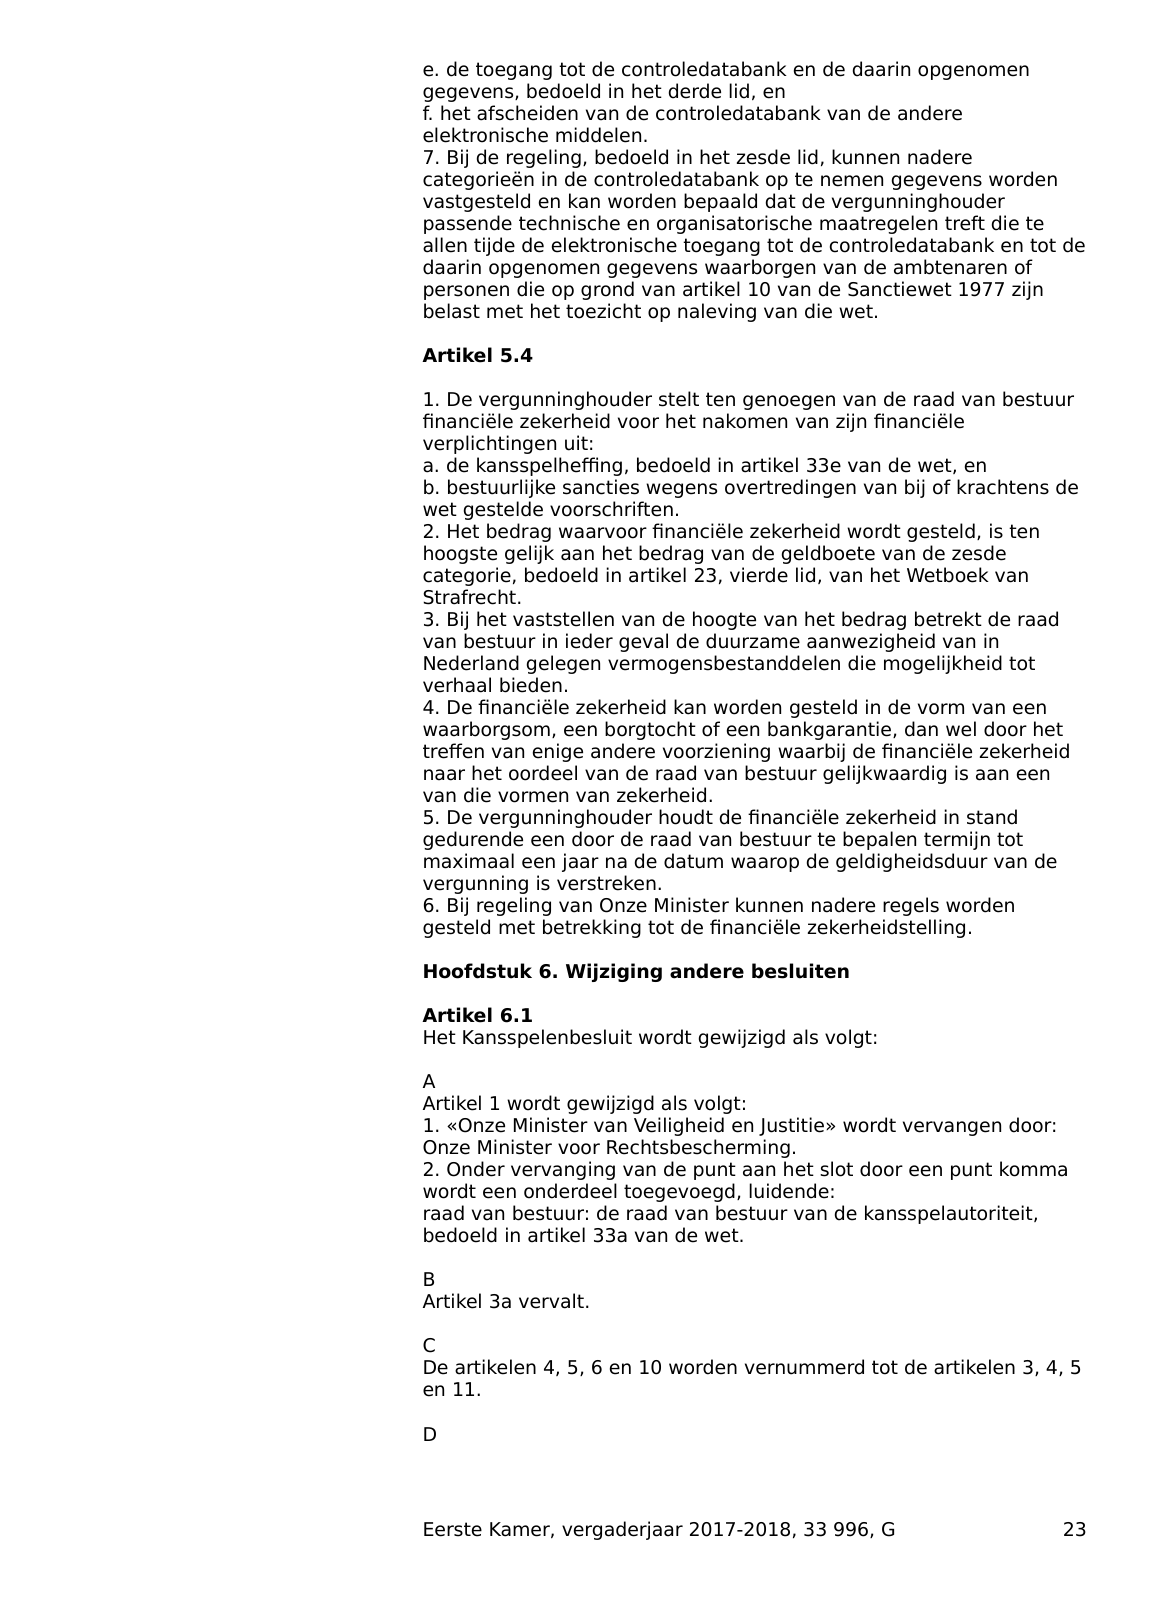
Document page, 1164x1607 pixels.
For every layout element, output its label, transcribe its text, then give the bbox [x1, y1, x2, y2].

text 2. Onder vervanging van de punt aan het slot door een punt komma wordt een onderdeel toegevoegd, luidende: [422, 1159, 1087, 1203]
text f. het afscheiden van de controledatabank van de andere elektronische middelen. [422, 103, 1087, 147]
subtitle Artikel 5.4 [422, 345, 1087, 367]
text 7. Bij de regeling, bedoeld in het zesde lid, kunnen nadere categorieën in de controledatabank op te nemen gegevens worden vastgesteld en kan worden bepaald dat de vergunninghouder passende technische en organisatorische maatregelen treft die te allen tijde de elektronische toegang tot de controledatabank en tot de daarin opgenomen gegevens waarborgen van de ambtenaren of personen die op grond van artikel 10 van de Sanctiewet 1977 zijn belast met het toezicht op naleving van die wet. [422, 147, 1087, 323]
text Het Kansspelenbesluit wordt gewijzigd als volgt: [422, 1027, 1087, 1049]
text 1. De vergunninghouder stelt ten genoegen van de raad van bestuur financiële zekerheid voor het nakomen van zijn financiële verplichtingen uit: [422, 389, 1087, 455]
text De artikelen 4, 5, 6 en 10 worden vernummerd tot de artikelen 3, 4, 5 en 11. [422, 1357, 1087, 1401]
text 3. Bij het vaststellen van de hoogte van het bedrag betrekt de raad van bestuur in ieder geval de duurzame aanwezigheid van in Nederland gelegen vermogensbestanddelen die mogelijkheid tot verhaal bieden. [422, 609, 1087, 697]
subtitle Artikel 6.1 [422, 1005, 1087, 1027]
text raad van bestuur: de raad van bestuur van de kansspelautoriteit, bedoeld in artikel 33a van de wet. [422, 1203, 1087, 1247]
text C [422, 1335, 1087, 1357]
subtitle Hoofdstuk 6. Wijziging andere besluiten [422, 961, 1087, 983]
text 5. De vergunninghouder houdt de financiële zekerheid in stand gedurende een door de raad van bestuur te bepalen termijn tot maximaal een jaar na de datum waarop de geldigheidsduur van de vergunning is verstreken. [422, 807, 1087, 895]
text a. de kansspelheffing, bedoeld in artikel 33e van de wet, en [422, 455, 1087, 477]
text A [422, 1071, 1087, 1093]
text b. bestuurlijke sancties wegens overtredingen van bij of krachtens de wet gestelde voorschriften. [422, 477, 1087, 521]
text 2. Het bedrag waarvoor financiële zekerheid wordt gesteld, is ten hoogste gelijk aan het bedrag van de geldboete van de zesde categorie, bedoeld in artikel 23, vierde lid, van het Wetboek van Strafrecht. [422, 521, 1087, 609]
text 1. «Onze Minister van Veiligheid en Justitie» wordt vervangen door: Onze Minister voor Rechtsbescherming. [422, 1115, 1087, 1159]
text 6. Bij regeling van Onze Minister kunnen nadere regels worden gesteld met betrekking tot de financiële zekerheidstelling. [422, 895, 1087, 939]
text Artikel 1 wordt gewijzigd als volgt: [422, 1093, 1087, 1115]
text Artikel 3a vervalt. [422, 1291, 1087, 1313]
text B [422, 1269, 1087, 1291]
text D [422, 1423, 1087, 1445]
text 4. De financiële zekerheid kan worden gesteld in de vorm van een waarborgsom, een borgtocht of een bankgarantie, dan wel door het treffen van enige andere voorziening waarbij de financiële zekerheid naar het oordeel van de raad van bestuur gelijkwaardig is aan een van die vormen van zekerheid. [422, 697, 1087, 807]
text e. de toegang tot de controledatabank en de daarin opgenomen gegevens, bedoeld in het derde lid, en [422, 59, 1087, 103]
